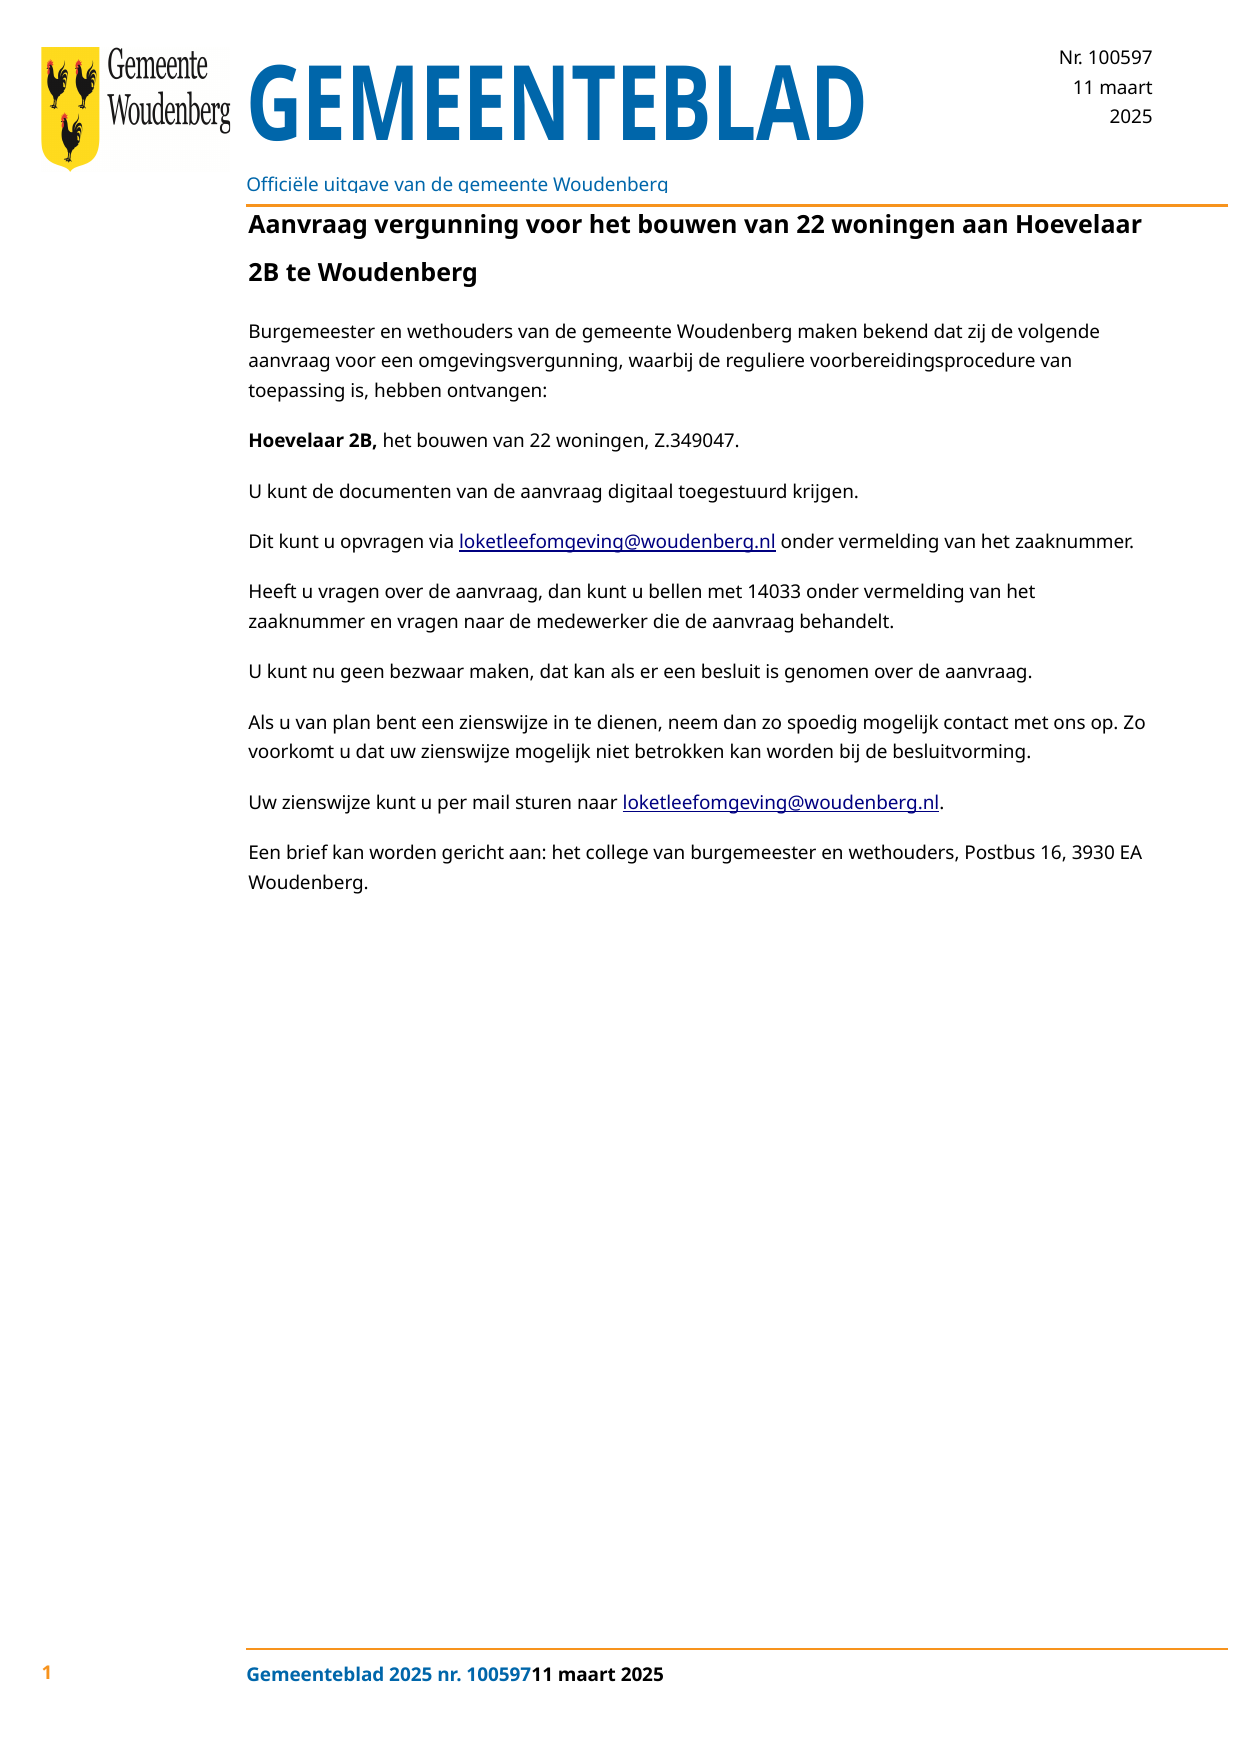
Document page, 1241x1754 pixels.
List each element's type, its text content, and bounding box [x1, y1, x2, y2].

text Burgemeester en wethouders van de gemeente Woudenberg maken bekend dat zij de volgende aanvraag voor een omgevingsvergunning, waarbij de reguliere voorbereidingsprocedure van toepassing is, hebben ontvangen: [248, 318, 1152, 403]
picture [41, 47, 231, 172]
text Hoevelaar 2B, het bouwen van 22 woningen, Z.349047. [248, 427, 1152, 453]
text U kunt nu geen bezwaar maken, dat kan als er een besluit is genomen over de aanvraag. [248, 659, 1152, 684]
text Dit kunt u opvragen via loketleefomgeving@woudenberg.nl onder vermelding van het zaaknummer. [248, 528, 1152, 554]
text Uw zienswijze kunt u per mail sturen naar loketleefomgeving@woudenberg.nl. [248, 789, 1152, 815]
text U kunt de documenten van de aanvraag digitaal toegestuurd krijgen. [248, 478, 1152, 504]
text Aanvraag vergunning voor het bouwen van 22 woningen aan Hoevelaar 2B te Woudenberg [248, 207, 1152, 288]
text Als u van plan bent een zienswijze in te dienen, neem dan zo spoedig mogelijk contact met ons op. Zo voorkomt u dat uw zienswijze mogelijk niet betrokken kan worden bij de besluitvorming. [248, 709, 1152, 764]
text Een brief kan worden gericht aan: het college van burgemeester en wethouders, Postbus 16, 3930 EA Woudenberg. [248, 839, 1152, 895]
text Heeft u vragen over de aanvraag, dan kunt u bellen met 14033 onder vermelding van het zaaknummer en vragen naar de medewerker die de aanvraag behandelt. [248, 579, 1152, 634]
